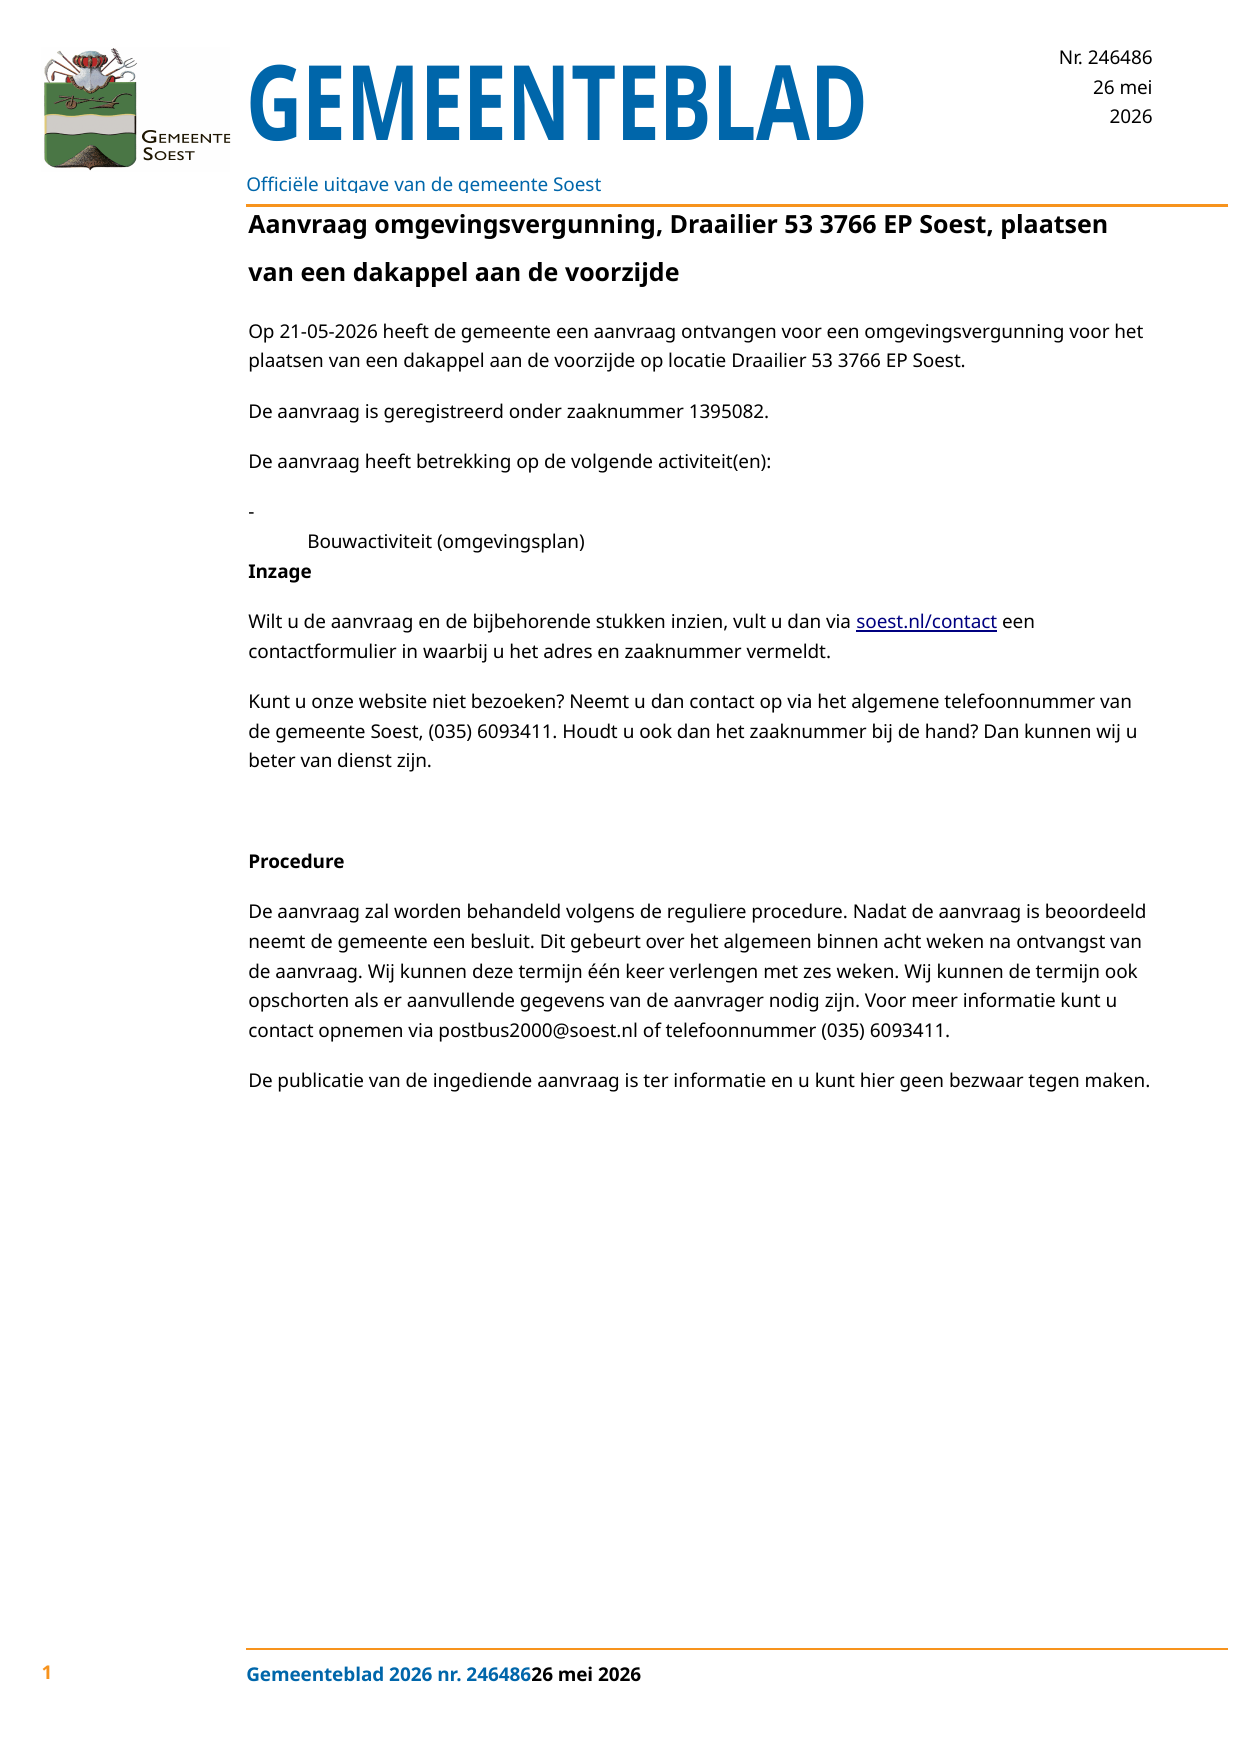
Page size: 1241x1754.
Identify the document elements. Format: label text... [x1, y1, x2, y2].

text Inzage [248, 558, 1152, 584]
text Aanvraag omgevingsvergunning, Draailier 53 3766 EP Soest, plaatsen van een dakappel aan de voorzijde [248, 207, 1152, 288]
list Bouwactiviteit (omgevingsplan) [248, 528, 1152, 554]
text Procedure [248, 848, 1152, 874]
text Kunt u onze website niet bezoeken? Neemt u dan contact op via het algemene telefoonnummer van de gemeente Soest, (035) 6093411. Houdt u ook dan het zaaknummer bij de hand? Dan kunnen wij u beter van dienst zijn. [248, 688, 1152, 773]
text De aanvraag heeft betrekking op de volgende activiteit(en): [248, 448, 1152, 474]
text Op 21-05-2026 heeft de gemeente een aanvraag ontvangen voor een omgevingsvergunning voor het plaatsen van een dakappel aan de voorzijde op locatie Draailier 53 3766 EP Soest. [248, 318, 1152, 373]
text De publicatie van de ingediende aanvraag is ter informatie en u kunt hier geen bezwaar tegen maken. [248, 1067, 1152, 1093]
picture [41, 47, 231, 172]
text Wilt u de aanvraag en de bijbehorende stukken inzien, vult u dan via soest.nl/contact een contactformulier in waarbij u het adres en zaaknummer vermeldt. [248, 608, 1152, 664]
text De aanvraag is geregistreerd onder zaaknummer 1395082. [248, 398, 1152, 424]
text De aanvraag zal worden behandeld volgens de reguliere procedure. Nadat de aanvraag is beoordeeld neemt de gemeente een besluit. Dit gebeurt over het algemeen binnen acht weken na ontvangst van de aanvraag. Wij kunnen deze termijn één keer verlengen met zes weken. Wij kunnen de termijn ook opschorten als er aanvullende gegevens van de aanvrager nodig zijn. Voor meer informatie kunt u contact opnemen via postbus2000@soest.nl of telefoonnummer (035) 6093411. [248, 899, 1152, 1043]
